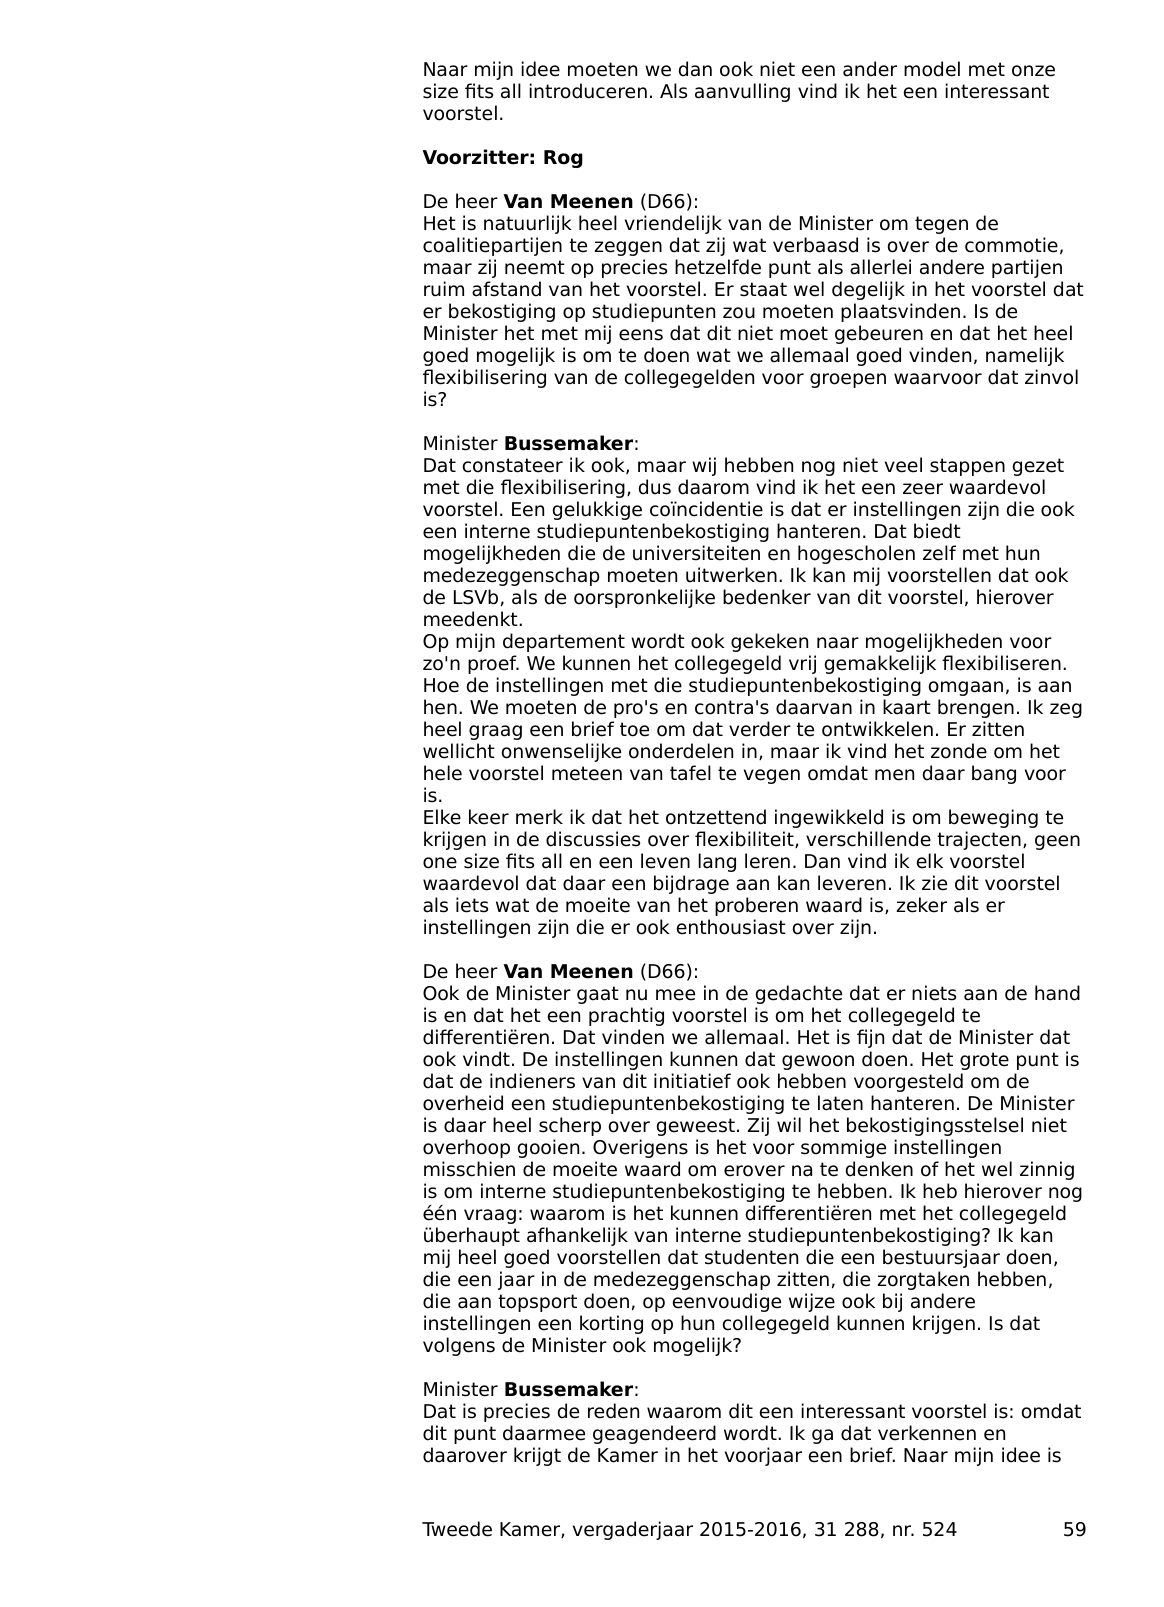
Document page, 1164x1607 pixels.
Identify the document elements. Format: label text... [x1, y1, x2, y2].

text Het is natuurlijk heel vriendelijk van de Minister om tegen de coalitiepartijen te zeggen dat zij wat verbaasd is over de commotie, maar zij neemt op precies hetzelfde punt als allerlei andere partijen ruim afstand van het voorstel. Er staat wel degelijk in het voorstel dat er bekostiging op studiepunten zou moeten plaatsvinden. Is de Minister het met mij eens dat dit niet moet gebeuren en dat het heel goed mogelijk is om te doen wat we allemaal goed vinden, namelijk flexibilisering van de collegegelden voor groepen waarvoor dat zinvol is? [422, 213, 1087, 411]
text De heer Van Meenen (D66): [422, 961, 1087, 983]
text Ook de Minister gaat nu mee in de gedachte dat er niets aan de hand is en dat het een prachtig voorstel is om het collegegeld te differentiëren. Dat vinden we allemaal. Het is fijn dat de Minister dat ook vindt. De instellingen kunnen dat gewoon doen. Het grote punt is dat de indieners van dit initiatief ook hebben voorgesteld om de overheid een studiepuntenbekostiging te laten hanteren. De Minister is daar heel scherp over geweest. Zij wil het bekostigingsstelsel niet overhoop gooien. Overigens is het voor sommige instellingen misschien de moeite waard om erover na te denken of het wel zinnig is om interne studiepuntenbekostiging te hebben. Ik heb hierover nog één vraag: waarom is het kunnen differentiëren met het collegegeld überhaupt afhankelijk van interne studiepuntenbekostiging? Ik kan mij heel goed voorstellen dat studenten die een bestuursjaar doen, die een jaar in de medezeggenschap zitten, die zorgtaken hebben, die aan topsport doen, op eenvoudige wijze ook bij andere instellingen een korting op hun collegegeld kunnen krijgen. Is dat volgens de Minister ook mogelijk? [422, 983, 1087, 1357]
text Minister Bussemaker: [422, 1379, 1087, 1401]
text Naar mijn idee moeten we dan ook niet een ander model met onze size fits all introduceren. Als aanvulling vind ik het een interessant voorstel. [422, 59, 1087, 125]
text Dat constateer ik ook, maar wij hebben nog niet veel stappen gezet met die flexibilisering, dus daarom vind ik het een zeer waardevol voorstel. Een gelukkige coïncidentie is dat er instellingen zijn die ook een interne studiepuntenbekostiging hanteren. Dat biedt mogelijkheden die de universiteiten en hogescholen zelf met hun medezeggenschap moeten uitwerken. Ik kan mij voorstellen dat ook de LSVb, als de oorspronkelijke bedenker van dit voorstel, hierover meedenkt. [422, 455, 1087, 631]
text Dat is precies de reden waarom dit een interessant voorstel is: omdat dit punt daarmee geagendeerd wordt. Ik ga dat verkennen en daarover krijgt de Kamer in het voorjaar een brief. Naar mijn idee is [422, 1401, 1087, 1467]
text Elke keer merk ik dat het ontzettend ingewikkeld is om beweging te krijgen in de discussies over flexibiliteit, verschillende trajecten, geen one size fits all en een leven lang leren. Dan vind ik elk voorstel waardevol dat daar een bijdrage aan kan leveren. Ik zie dit voorstel als iets wat de moeite van het proberen waard is, zeker als er instellingen zijn die er ook enthousiast over zijn. [422, 807, 1087, 939]
text De heer Van Meenen (D66): [422, 191, 1087, 213]
text Op mijn departement wordt ook gekeken naar mogelijkheden voor zo'n proef. We kunnen het collegegeld vrij gemakkelijk flexibiliseren. Hoe de instellingen met die studiepuntenbekostiging omgaan, is aan hen. We moeten de pro's en contra's daarvan in kaart brengen. Ik zeg heel graag een brief toe om dat verder te ontwikkelen. Er zitten wellicht onwenselijke onderdelen in, maar ik vind het zonde om het hele voorstel meteen van tafel te vegen omdat men daar bang voor is. [422, 631, 1087, 807]
text Minister Bussemaker: [422, 433, 1087, 455]
subtitle Voorzitter: Rog [422, 147, 1087, 169]
